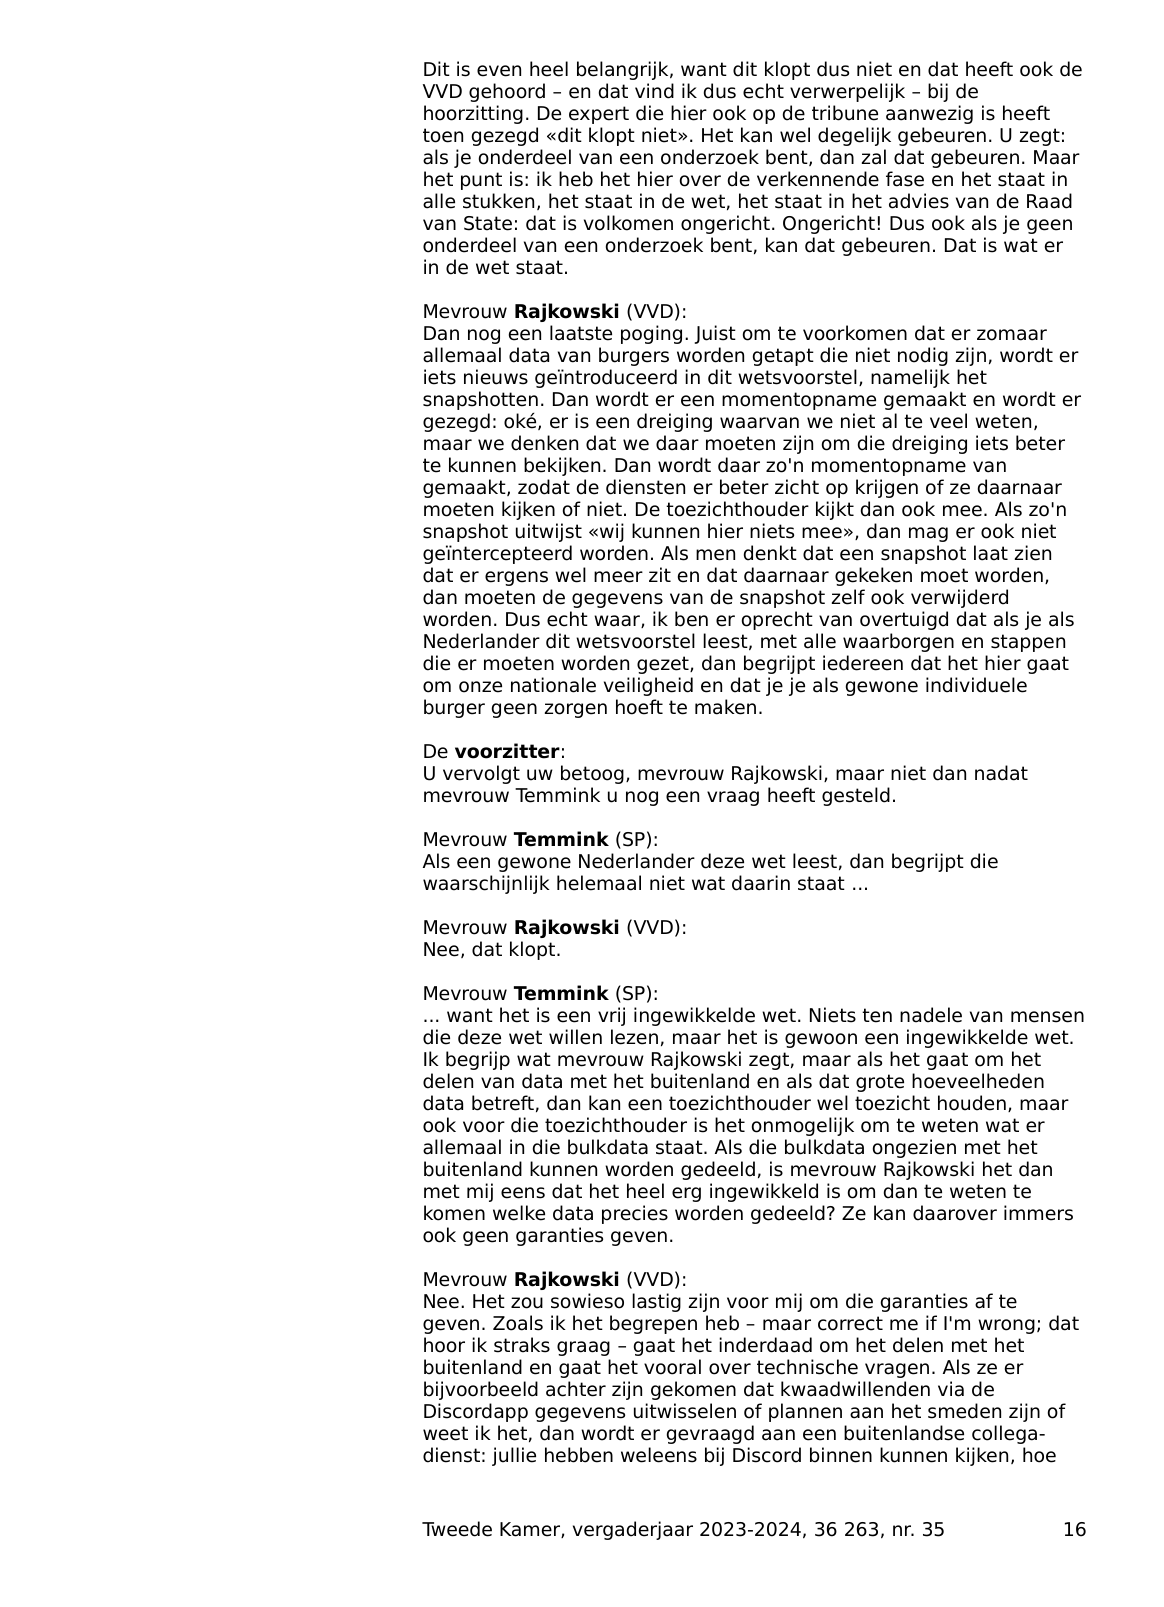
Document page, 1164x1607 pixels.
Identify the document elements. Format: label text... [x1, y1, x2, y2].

text Mevrouw Rajkowski (VVD): [422, 1269, 1087, 1291]
text Mevrouw Temmink (SP): [422, 983, 1087, 1005]
text Mevrouw Rajkowski (VVD): [422, 917, 1087, 939]
text ... want het is een vrij ingewikkelde wet. Niets ten nadele van mensen die deze wet willen lezen, maar het is gewoon een ingewikkelde wet. Ik begrijp wat mevrouw Rajkowski zegt, maar als het gaat om het delen van data met het buitenland en als dat grote hoeveelheden data betreft, dan kan een toezichthouder wel toezicht houden, maar ook voor die toezichthouder is het onmogelijk om te weten wat er allemaal in die bulkdata staat. Als die bulkdata ongezien met het buitenland kunnen worden gedeeld, is mevrouw Rajkowski het dan met mij eens dat het heel erg ingewikkeld is om dan te weten te komen welke data precies worden gedeeld? Ze kan daarover immers ook geen garanties geven. [422, 1005, 1087, 1247]
text Dit is even heel belangrijk, want dit klopt dus niet en dat heeft ook de VVD gehoord – en dat vind ik dus echt verwerpelijk – bij de hoorzitting. De expert die hier ook op de tribune aanwezig is heeft toen gezegd «dit klopt niet». Het kan wel degelijk gebeuren. U zegt: als je onderdeel van een onderzoek bent, dan zal dat gebeuren. Maar het punt is: ik heb het hier over de verkennende fase en het staat in alle stukken, het staat in de wet, het staat in het advies van de Raad van State: dat is volkomen ongericht. Ongericht! Dus ook als je geen onderdeel van een onderzoek bent, kan dat gebeuren. Dat is wat er in de wet staat. [422, 59, 1087, 279]
text Als een gewone Nederlander deze wet leest, dan begrijpt die waarschijnlijk helemaal niet wat daarin staat ... [422, 851, 1087, 895]
text U vervolgt uw betoog, mevrouw Rajkowski, maar niet dan nadat mevrouw Temmink u nog een vraag heeft gesteld. [422, 763, 1087, 807]
text De voorzitter: [422, 741, 1087, 763]
text Dan nog een laatste poging. Juist om te voorkomen dat er zomaar allemaal data van burgers worden getapt die niet nodig zijn, wordt er iets nieuws geïntroduceerd in dit wetsvoorstel, namelijk het snapshotten. Dan wordt er een momentopname gemaakt en wordt er gezegd: oké, er is een dreiging waarvan we niet al te veel weten, maar we denken dat we daar moeten zijn om die dreiging iets beter te kunnen bekijken. Dan wordt daar zo'n momentopname van gemaakt, zodat de diensten er beter zicht op krijgen of ze daarnaar moeten kijken of niet. De toezichthouder kijkt dan ook mee. Als zo'n snapshot uitwijst «wij kunnen hier niets mee», dan mag er ook niet geïntercepteerd worden. Als men denkt dat een snapshot laat zien dat er ergens wel meer zit en dat daarnaar gekeken moet worden, dan moeten de gegevens van de snapshot zelf ook verwijderd worden. Dus echt waar, ik ben er oprecht van overtuigd dat als je als Nederlander dit wetsvoorstel leest, met alle waarborgen en stappen die er moeten worden gezet, dan begrijpt iedereen dat het hier gaat om onze nationale veiligheid en dat je je als gewone individuele burger geen zorgen hoeft te maken. [422, 323, 1087, 719]
text Nee. Het zou sowieso lastig zijn voor mij om die garanties af te geven. Zoals ik het begrepen heb – maar correct me if I'm wrong; dat hoor ik straks graag – gaat het inderdaad om het delen met het buitenland en gaat het vooral over technische vragen. Als ze er bijvoorbeeld achter zijn gekomen dat kwaadwillenden via de Discordapp gegevens uitwisselen of plannen aan het smeden zijn of weet ik het, dan wordt er gevraagd aan een buitenlandse collega-dienst: jullie hebben weleens bij Discord binnen kunnen kijken, hoe [422, 1291, 1087, 1467]
text Mevrouw Rajkowski (VVD): [422, 301, 1087, 323]
text Nee, dat klopt. [422, 939, 1087, 961]
text Mevrouw Temmink (SP): [422, 829, 1087, 851]
